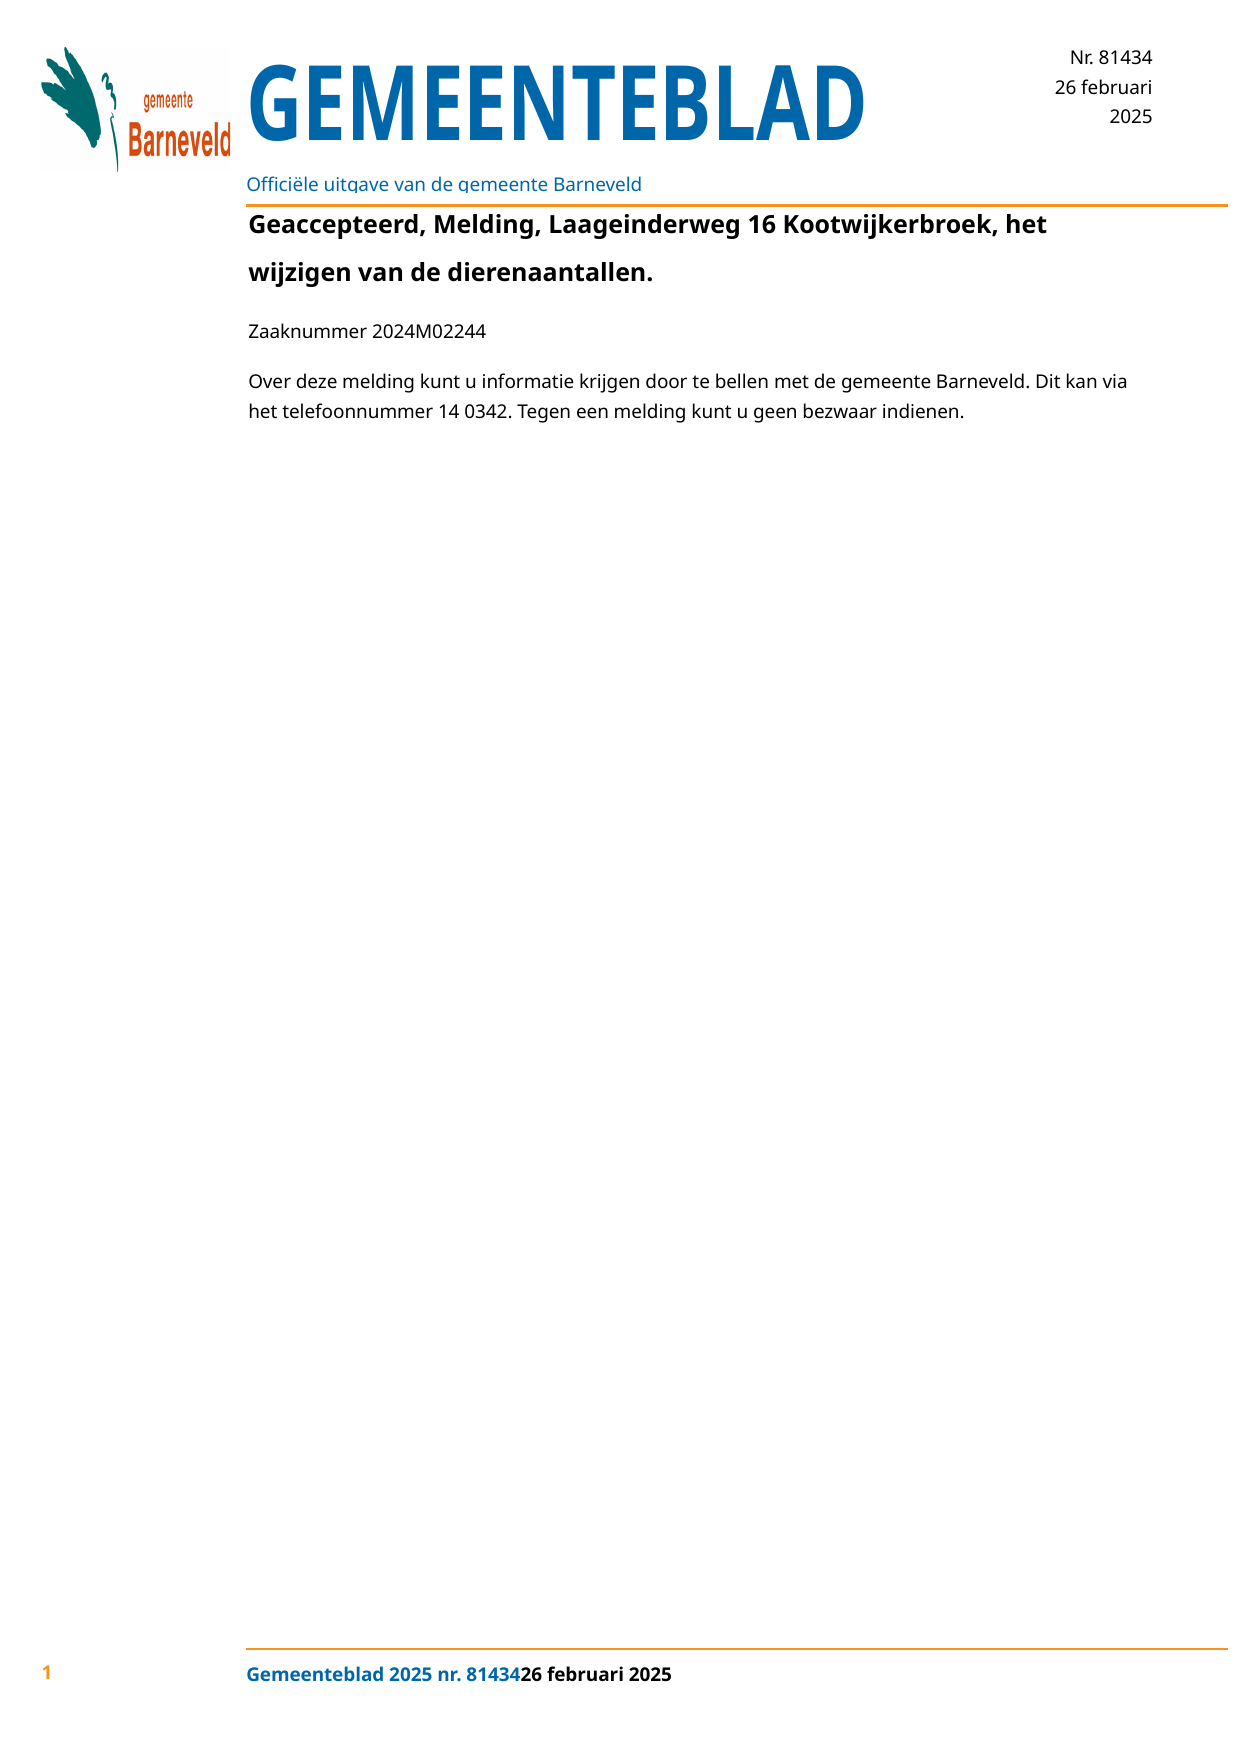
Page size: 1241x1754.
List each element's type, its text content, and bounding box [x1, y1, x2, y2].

picture [41, 47, 231, 172]
text Geaccepteerd, Melding, Laageinderweg 16 Kootwijkerbroek, het wijzigen van de dierenaantallen. [248, 207, 1152, 288]
text Over deze melding kunt u informatie krijgen door te bellen met de gemeente Barneveld. Dit kan via het telefoonnummer 14 0342. Tegen een melding kunt u geen bezwaar indienen. [248, 368, 1152, 424]
text Zaaknummer 2024M02244 [248, 318, 1152, 344]
